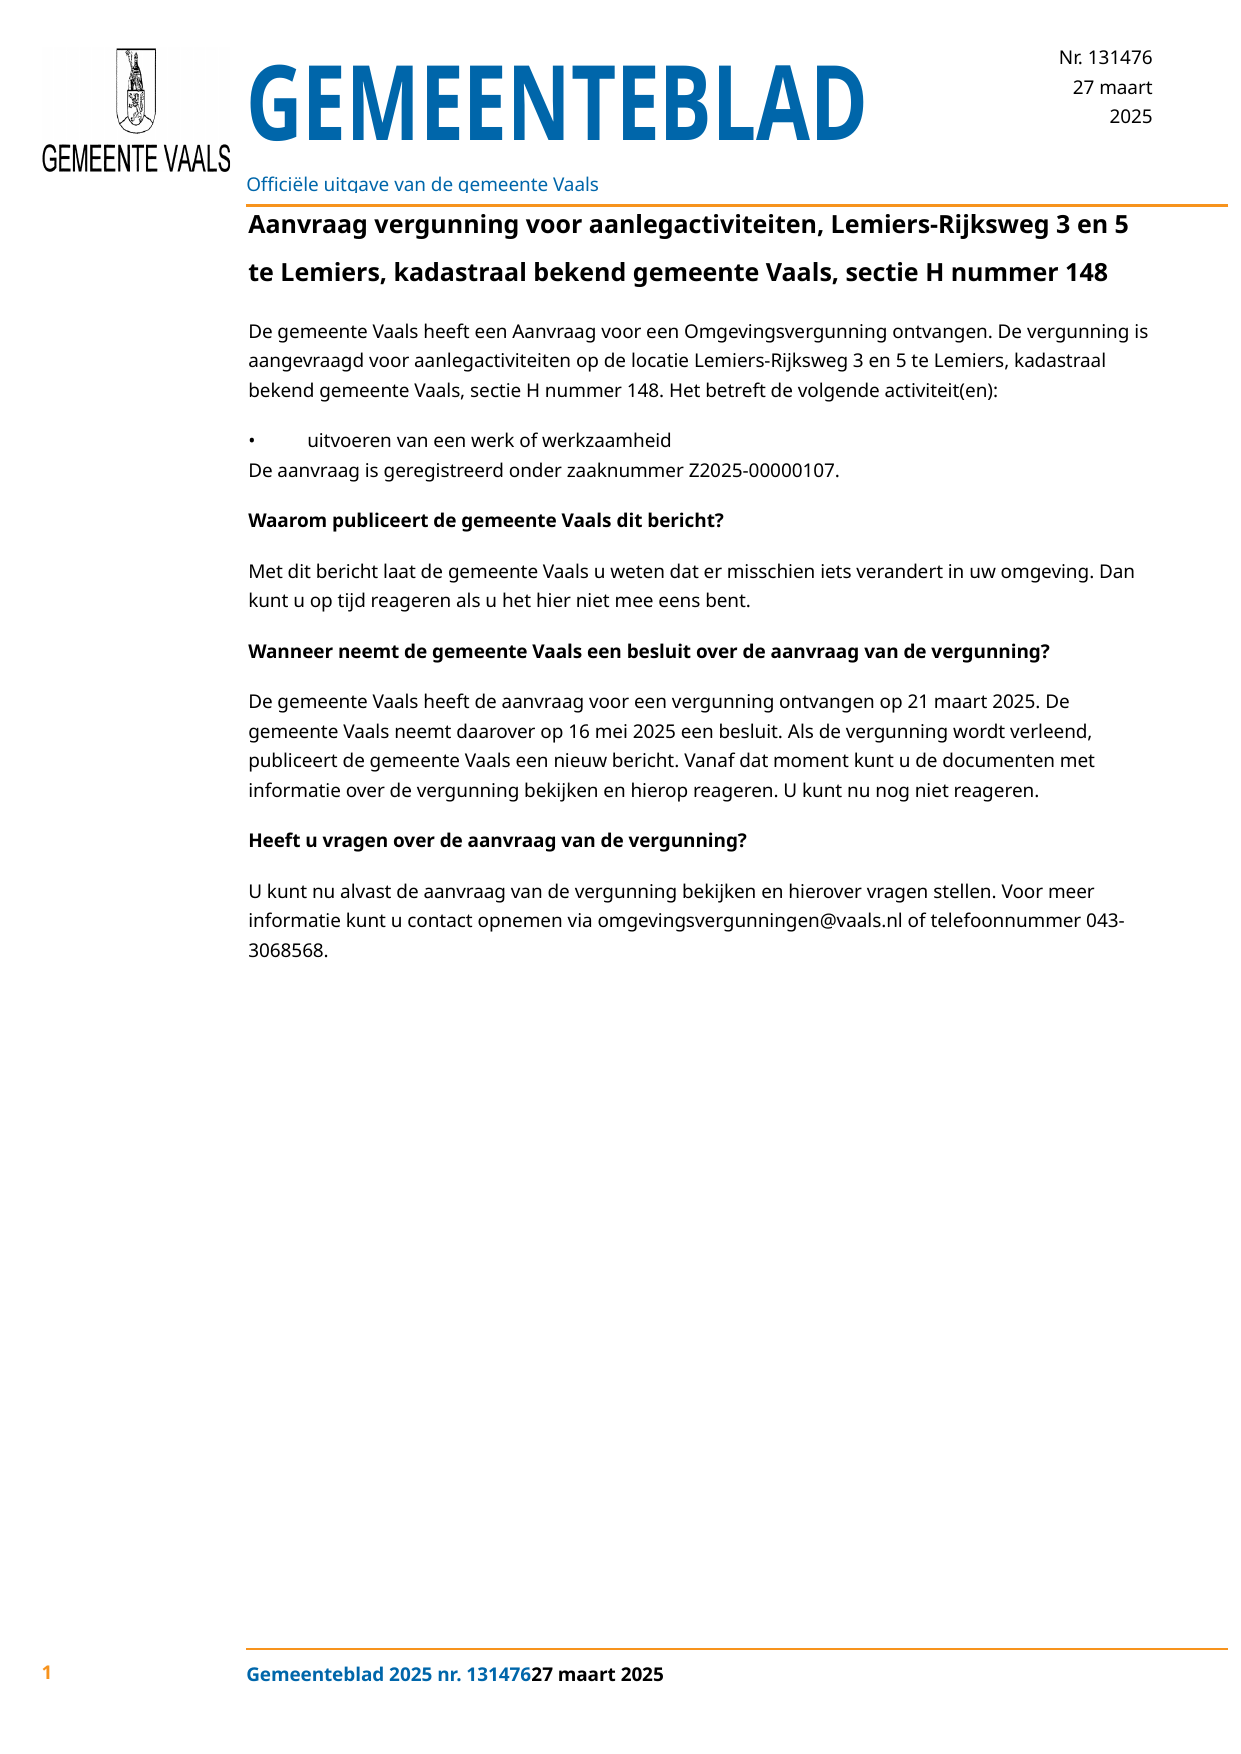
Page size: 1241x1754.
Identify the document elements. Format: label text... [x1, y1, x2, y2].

picture [41, 47, 231, 172]
text De aanvraag is geregistreerd onder zaaknummer Z2025-00000107. [248, 457, 1152, 483]
text Heeft u vragen over de aanvraag van de vergunning? [248, 827, 1152, 853]
text Wanneer neemt de gemeente Vaals een besluit over de aanvraag van de vergunning? [248, 638, 1152, 664]
text De gemeente Vaals heeft een Aanvraag voor een Omgevingsvergunning ontvangen. De vergunning is aangevraagd voor aanlegactiviteiten op de locatie Lemiers-Rijksweg 3 en 5 te Lemiers, kadastraal bekend gemeente Vaals, sectie H nummer 148. Het betreft de volgende activiteit(en): [248, 318, 1152, 403]
text U kunt nu alvast de aanvraag van de vergunning bekijken en hierover vragen stellen. Voor meer informatie kunt u contact opnemen via omgevingsvergunningen@vaals.nl of telefoonnummer 043-3068568. [248, 878, 1152, 963]
text Met dit bericht laat de gemeente Vaals u weten dat er misschien iets verandert in uw omgeving. Dan kunt u op tijd reageren als u het hier niet mee eens bent. [248, 558, 1152, 613]
text Waarom publiceert de gemeente Vaals dit bericht? [248, 507, 1152, 533]
text De gemeente Vaals heeft de aanvraag voor een vergunning ontvangen op 21 maart 2025. De gemeente Vaals neemt daarover op 16 mei 2025 een besluit. Als de vergunning wordt verleend, publiceert de gemeente Vaals een nieuw bericht. Vanaf dat moment kunt u de documenten met informatie over de vergunning bekijken en hierop reageren. U kunt nu nog niet reageren. [248, 688, 1152, 803]
text Aanvraag vergunning voor aanlegactiviteiten, Lemiers-Rijksweg 3 en 5 te Lemiers, kadastraal bekend gemeente Vaals, sectie H nummer 148 [248, 207, 1152, 288]
list uitvoeren van een werk of werkzaamheid [248, 427, 1152, 453]
